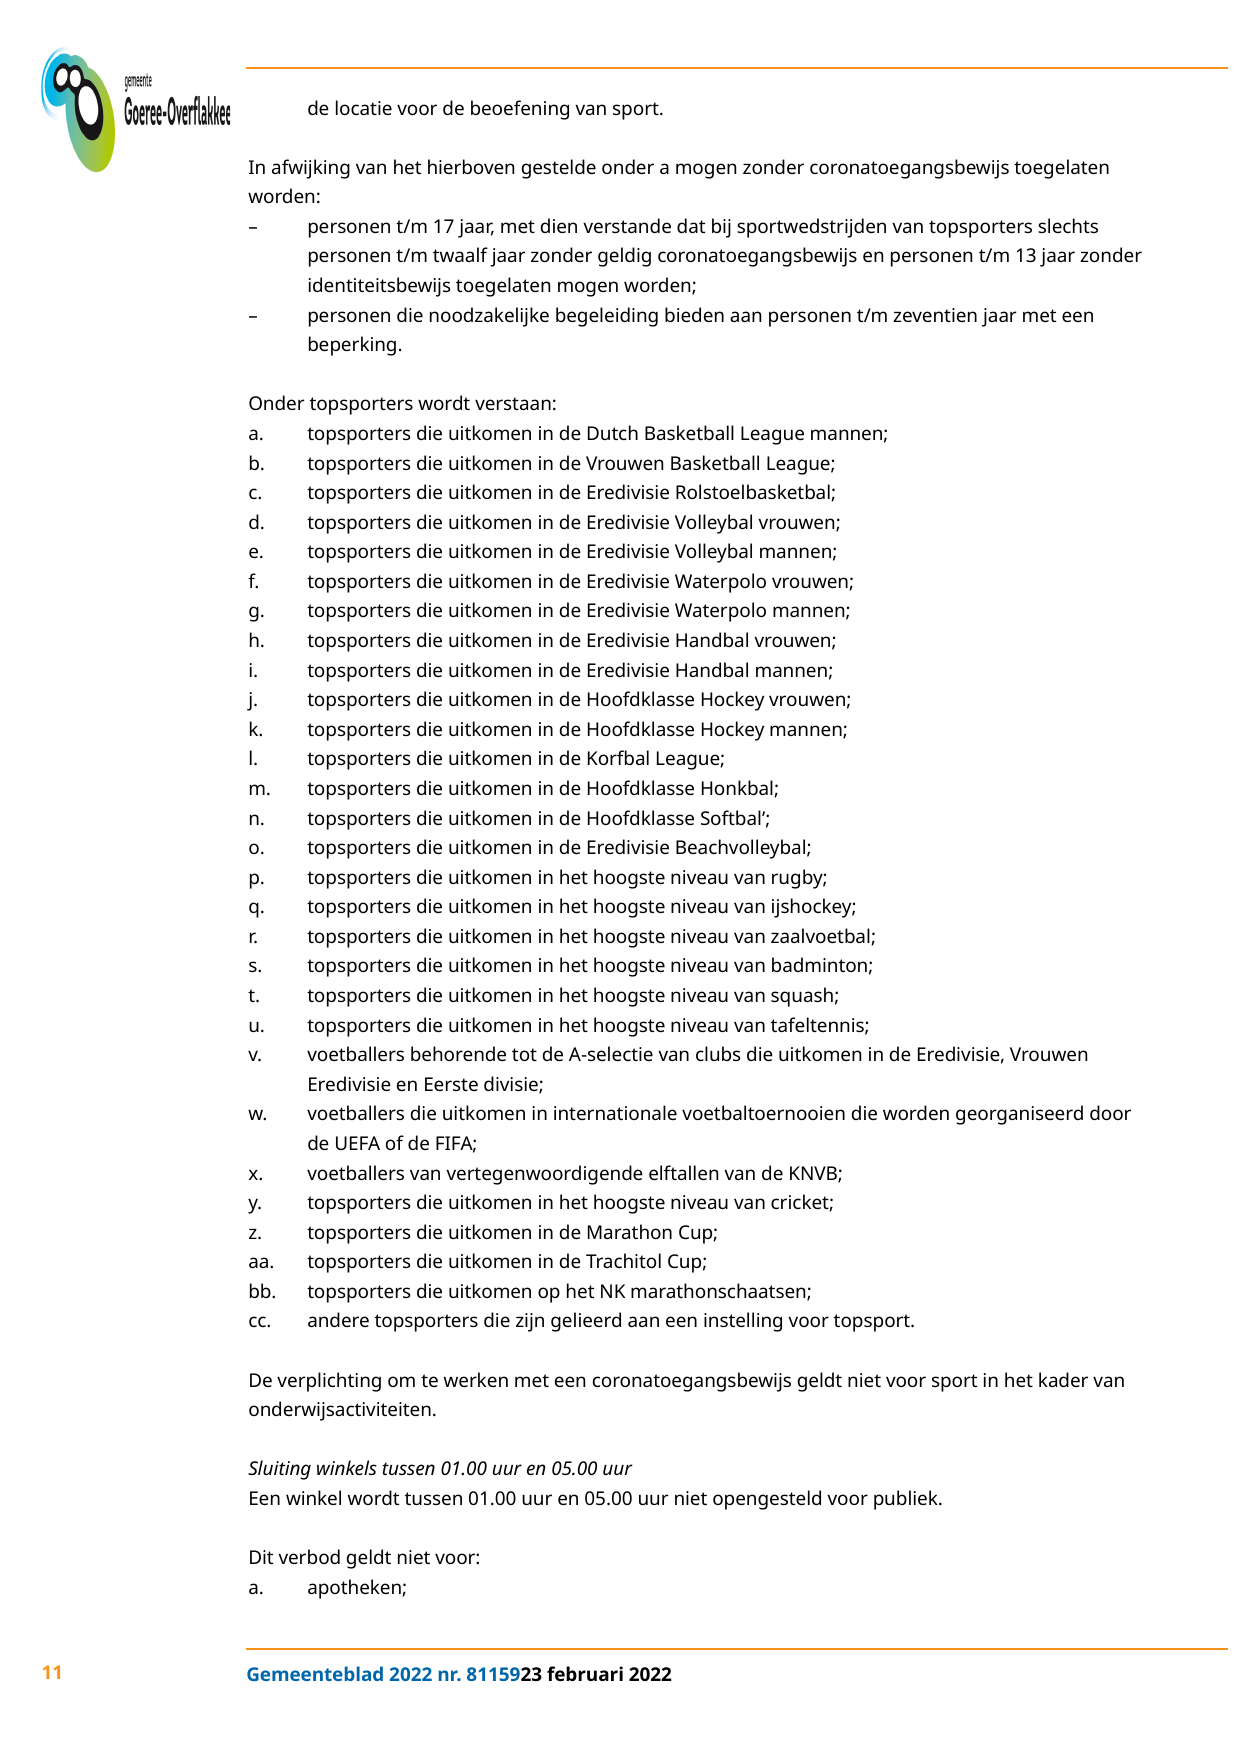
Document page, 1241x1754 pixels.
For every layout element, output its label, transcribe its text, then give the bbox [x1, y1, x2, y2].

list topsporters die uitkomen op het NK marathonschaatsen; [248, 1278, 1152, 1304]
list topsporters die uitkomen in de Hoofdklasse Hockey vrouwen; [248, 686, 1152, 712]
list voetballers die uitkomen in internationale voetbaltoernooien die worden georganiseerd door de UEFA of de FIFA; [248, 1101, 1152, 1156]
text Onder topsporters wordt verstaan: [248, 391, 1152, 416]
list topsporters die uitkomen in de Eredivisie Handbal mannen; [248, 657, 1152, 683]
text Een winkel wordt tussen 01.00 uur en 05.00 uur niet opengesteld voor publiek. [248, 1485, 1152, 1511]
list topsporters die uitkomen in de Vrouwen Basketball League; [248, 450, 1152, 476]
list apotheken; [248, 1574, 1152, 1600]
list topsporters die uitkomen in de Hoofdklasse Hockey mannen; [248, 716, 1152, 742]
list topsporters die uitkomen in de Eredivisie Handbal vrouwen; [248, 627, 1152, 653]
list voetballers behorende tot de A-selectie van clubs die uitkomen in de Eredivisie, Vrouwen Eredivisie en Eerste divisie; [248, 1041, 1152, 1097]
list topsporters die uitkomen in de Eredivisie Volleybal vrouwen; [248, 509, 1152, 535]
list topsporters die uitkomen in de Eredivisie Waterpolo vrouwen; [248, 568, 1152, 594]
list topsporters die uitkomen in de Eredivisie Volleybal mannen; [248, 538, 1152, 564]
list topsporters die uitkomen in de Eredivisie Rolstoelbasketbal; [248, 479, 1152, 505]
list andere topsporters die zijn gelieerd aan een instelling voor topsport. [248, 1308, 1152, 1333]
list topsporters die uitkomen in de Hoofdklasse Honkbal; [248, 775, 1152, 801]
list topsporters die uitkomen in het hoogste niveau van zaalvoetbal; [248, 923, 1152, 949]
list topsporters die uitkomen in het hoogste niveau van tafeltennis; [248, 1012, 1152, 1038]
list voetballers van vertegenwoordigende elftallen van de KNVB; [248, 1160, 1152, 1186]
list topsporters die uitkomen in de Trachitol Cup; [248, 1248, 1152, 1274]
list topsporters die uitkomen in de Marathon Cup; [248, 1219, 1152, 1245]
text Sluiting winkels tussen 01.00 uur en 05.00 uur [248, 1456, 1152, 1481]
list topsporters die uitkomen in de Hoofdklasse Softbal’; [248, 805, 1152, 831]
list topsporters die uitkomen in het hoogste niveau van cricket; [248, 1189, 1152, 1215]
list topsporters die uitkomen in de Eredivisie Waterpolo mannen; [248, 598, 1152, 623]
text Dit verbod geldt niet voor: [248, 1544, 1152, 1570]
list topsporters die uitkomen in de Eredivisie Beachvolleybal; [248, 834, 1152, 860]
list topsporters die uitkomen in de Dutch Basketball League mannen; [248, 420, 1152, 446]
list de locatie voor de beoefening van sport. [248, 95, 1152, 121]
list topsporters die uitkomen in het hoogste niveau van ijshockey; [248, 893, 1152, 919]
list personen t/m 17 jaar, met dien verstande dat bij sportwedstrijden van topsporters slechts personen t/m twaalf jaar zonder geldig coronatoegangsbewijs en personen t/m 13 jaar zonder identiteitsbewijs toegelaten mogen worden; [248, 213, 1152, 298]
text In afwijking van het hierboven gestelde onder a mogen zonder coronatoegangsbewijs toegelaten worden: [248, 154, 1152, 209]
list personen die noodzakelijke begeleiding bieden aan personen t/m zeventien jaar met een beperking. [248, 302, 1152, 357]
list topsporters die uitkomen in het hoogste niveau van badminton; [248, 953, 1152, 978]
list topsporters die uitkomen in het hoogste niveau van rugby; [248, 864, 1152, 890]
list topsporters die uitkomen in de Korfbal League; [248, 746, 1152, 771]
text De verplichting om te werken met een coronatoegangsbewijs geldt niet voor sport in het kader van onderwijsactiviteiten. [248, 1367, 1152, 1422]
list topsporters die uitkomen in het hoogste niveau van squash; [248, 982, 1152, 1008]
picture [41, 47, 231, 172]
